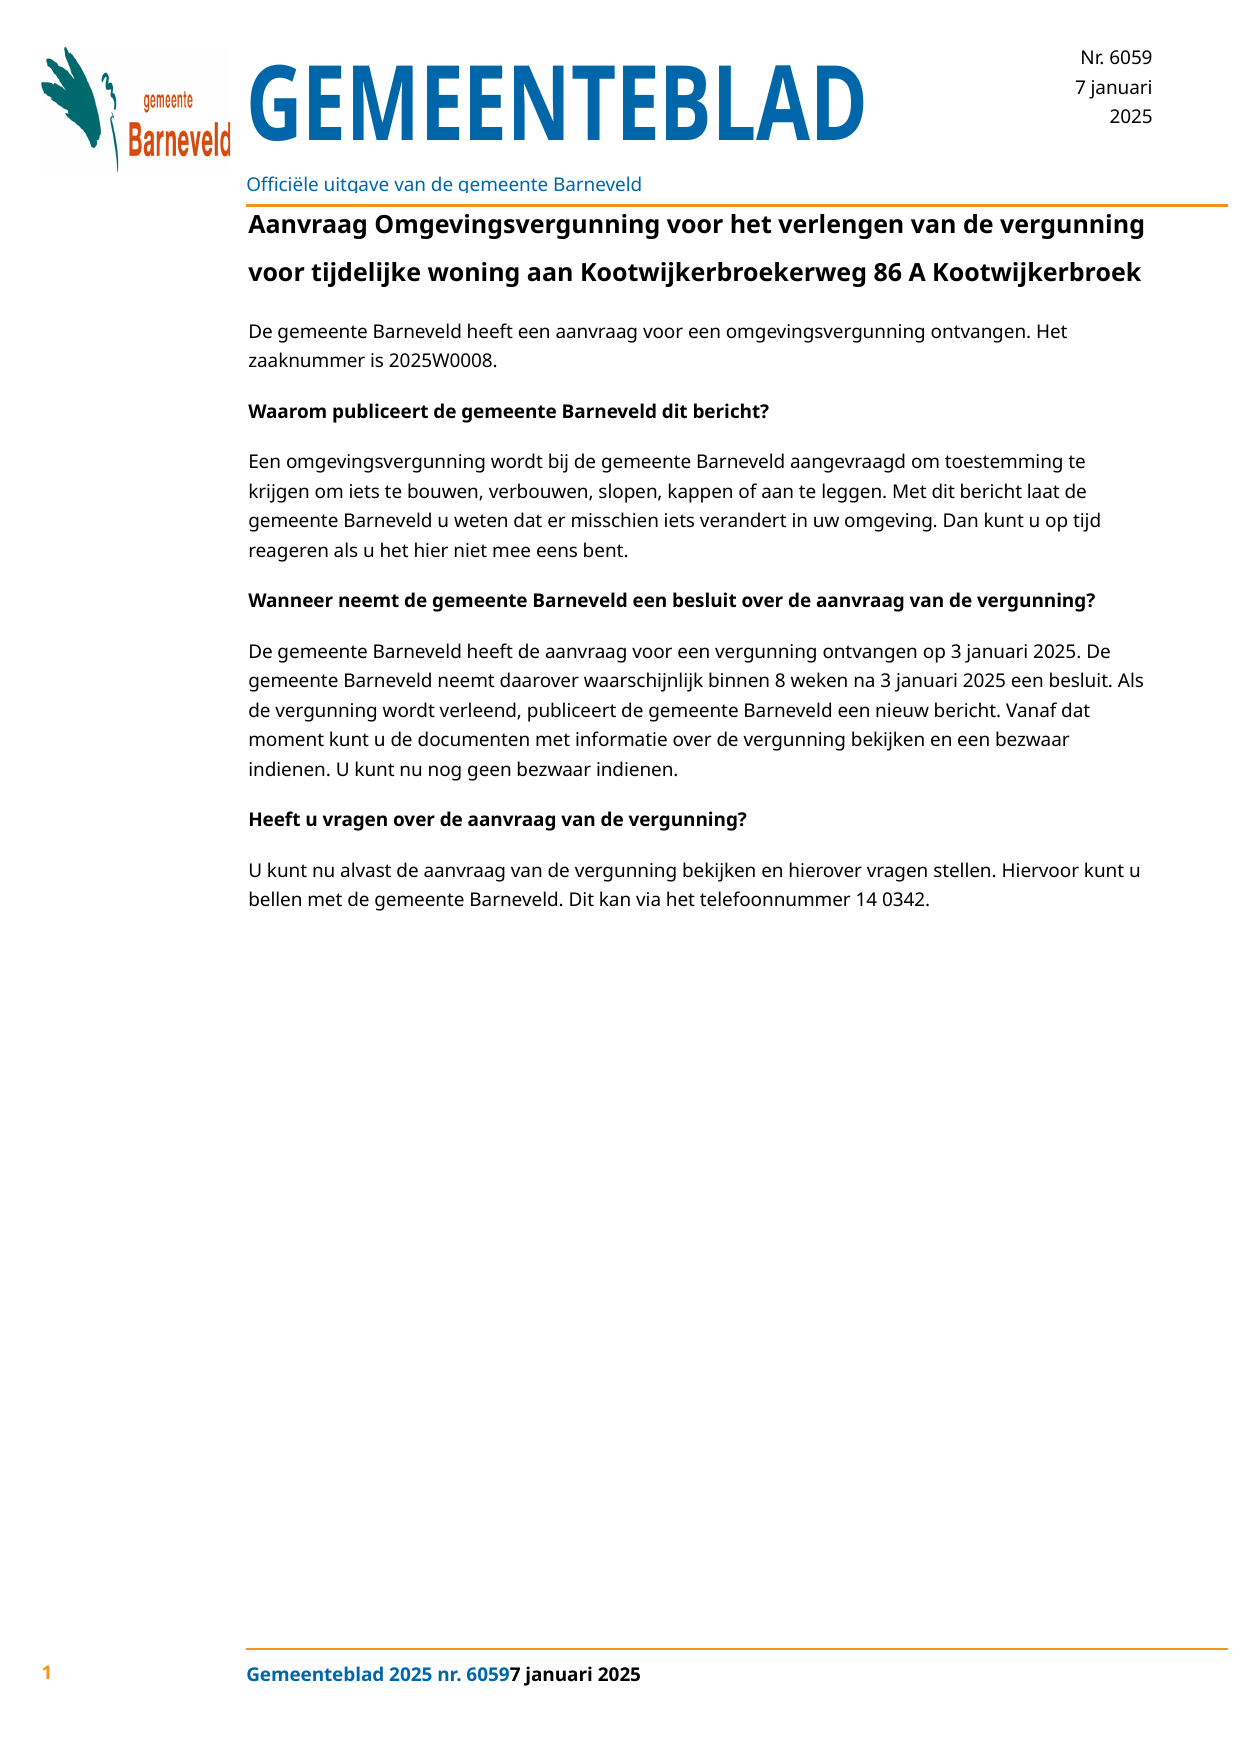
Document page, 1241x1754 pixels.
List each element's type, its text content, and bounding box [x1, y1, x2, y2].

picture [41, 47, 231, 172]
text Waarom publiceert de gemeente Barneveld dit bericht? [248, 398, 1152, 424]
text Een omgevingsvergunning wordt bij de gemeente Barneveld aangevraagd om toestemming te krijgen om iets te bouwen, verbouwen, slopen, kappen of aan te leggen. Met dit bericht laat de gemeente Barneveld u weten dat er misschien iets verandert in uw omgeving. Dan kunt u op tijd reageren als u het hier niet mee eens bent. [248, 448, 1152, 563]
text De gemeente Barneveld heeft de aanvraag voor een vergunning ontvangen op 3 januari 2025. De gemeente Barneveld neemt daarover waarschijnlijk binnen 8 weken na 3 januari 2025 een besluit. Als de vergunning wordt verleend, publiceert de gemeente Barneveld een nieuw bericht. Vanaf dat moment kunt u de documenten met informatie over de vergunning bekijken en een bezwaar indienen. U kunt nu nog geen bezwaar indienen. [248, 638, 1152, 782]
text Wanneer neemt de gemeente Barneveld een besluit over de aanvraag van de vergunning? [248, 587, 1152, 613]
text Aanvraag Omgevingsvergunning voor het verlengen van de vergunning voor tijdelijke woning aan Kootwijkerbroekerweg 86 A Kootwijkerbroek [248, 207, 1152, 288]
text De gemeente Barneveld heeft een aanvraag voor een omgevingsvergunning ontvangen. Het zaaknummer is 2025W0008. [248, 318, 1152, 373]
text U kunt nu alvast de aanvraag van de vergunning bekijken en hierover vragen stellen. Hiervoor kunt u bellen met de gemeente Barneveld. Dit kan via het telefoonnummer 14 0342. [248, 857, 1152, 912]
text Heeft u vragen over de aanvraag van de vergunning? [248, 807, 1152, 832]
